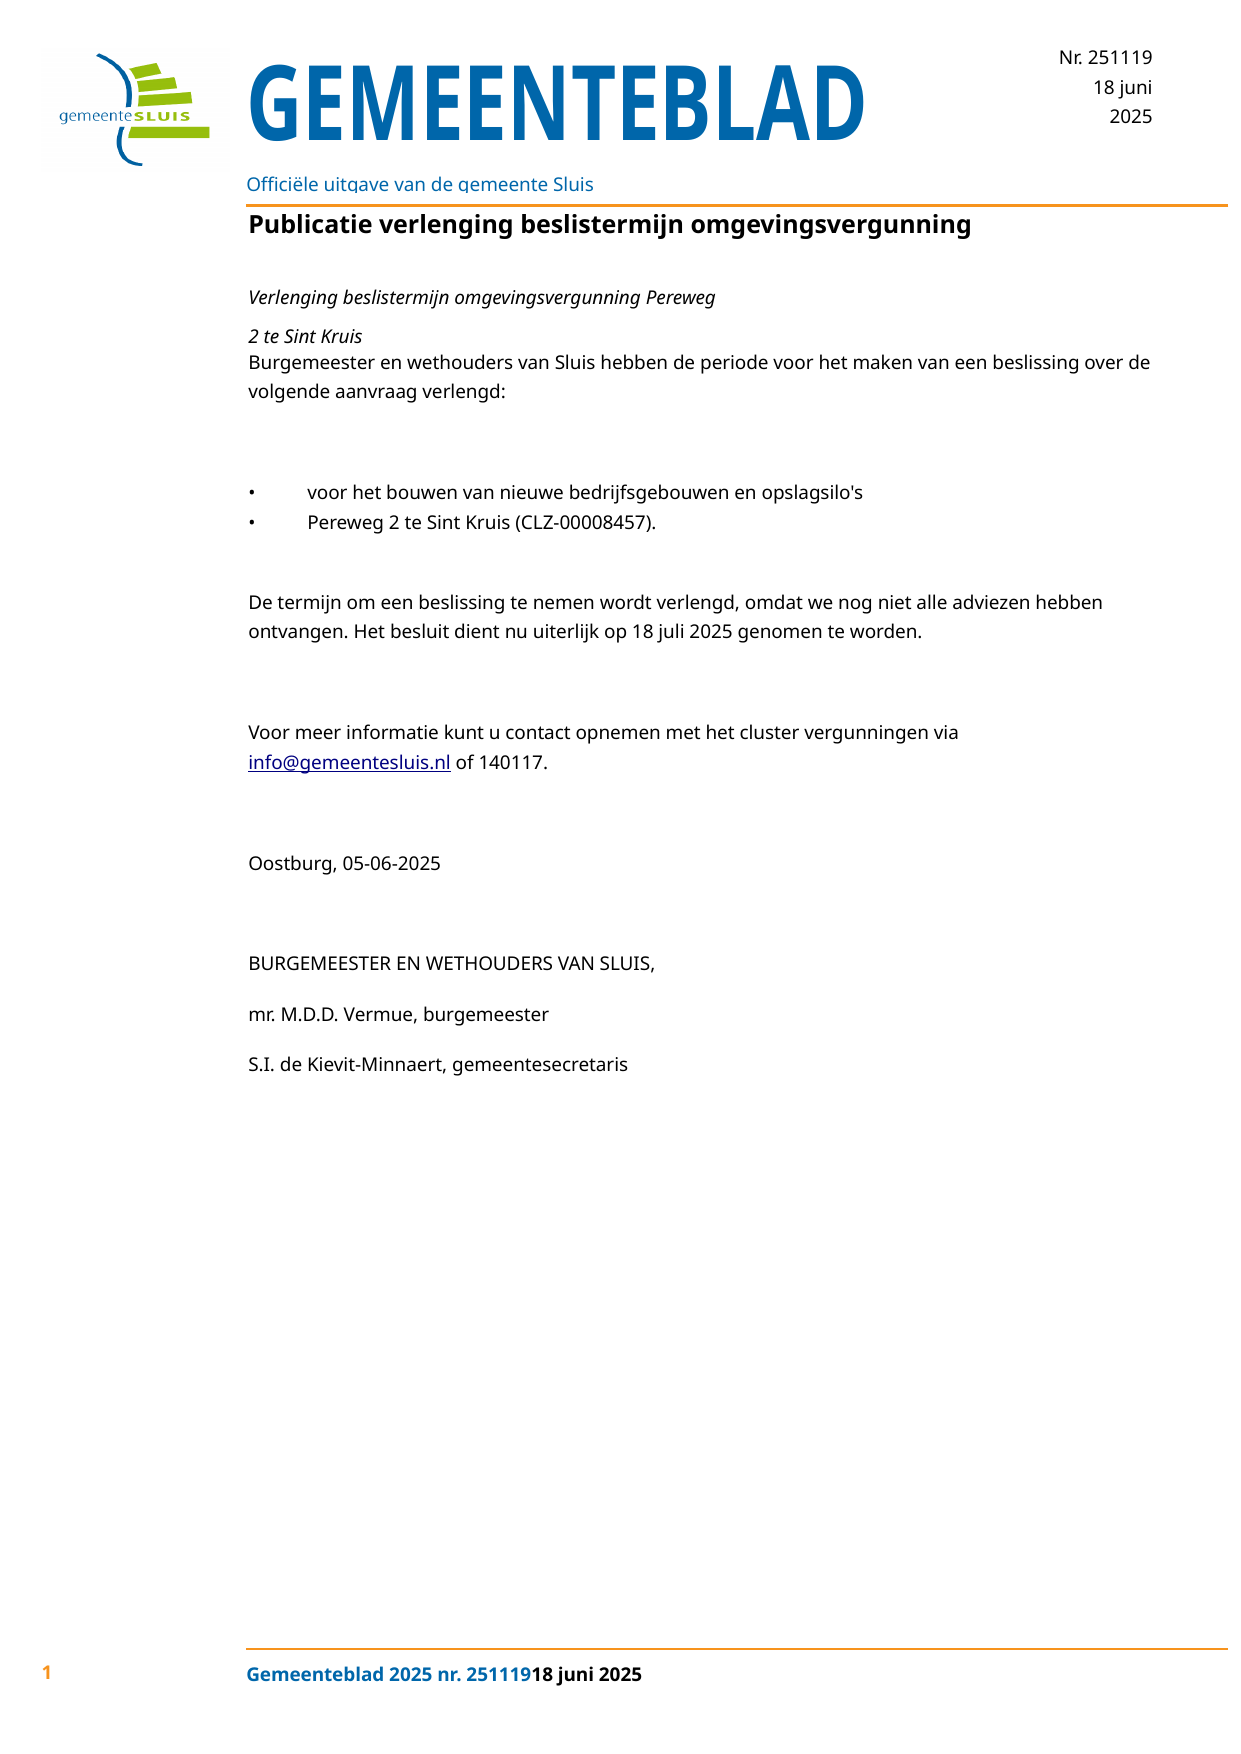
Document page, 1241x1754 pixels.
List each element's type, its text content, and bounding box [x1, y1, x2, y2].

picture [41, 47, 231, 172]
text Voor meer informatie kunt u contact opnemen met het cluster vergunningen via info@gemeentesluis.nl of 140117. [248, 719, 1152, 774]
text De termijn om een beslissing te nemen wordt verlengd, omdat we nog niet alle adviezen hebben ontvangen. Het besluit dient nu uiterlijk op 18 juli 2025 genomen te worden. [248, 589, 1152, 644]
text S.I. de Kievit-Minnaert, gemeentesecretaris [248, 1051, 1152, 1077]
text mr. M.D.D. Vermue, burgemeester [248, 1001, 1152, 1027]
text Verlenging beslistermijn omgevingsvergunning Pereweg [248, 284, 1152, 309]
text BURGEMEESTER EN WETHOUDERS VAN SLUIS, [248, 951, 1152, 976]
text Publicatie verlenging beslistermijn omgevingsvergunning [248, 207, 1152, 241]
list Pereweg 2 te Sint Kruis (CLZ-00008457). [248, 509, 1152, 534]
text Oostburg, 05-06-2025 [248, 850, 1152, 875]
text Burgemeester en wethouders van Sluis hebben de periode voor het maken van een beslissing over de volgende aanvraag verlengd: [248, 349, 1152, 404]
list voor het bouwen van nieuwe bedrijfsgebouwen en opslagsilo's [248, 479, 1152, 505]
text 2 te Sint Kruis [248, 323, 1152, 349]
